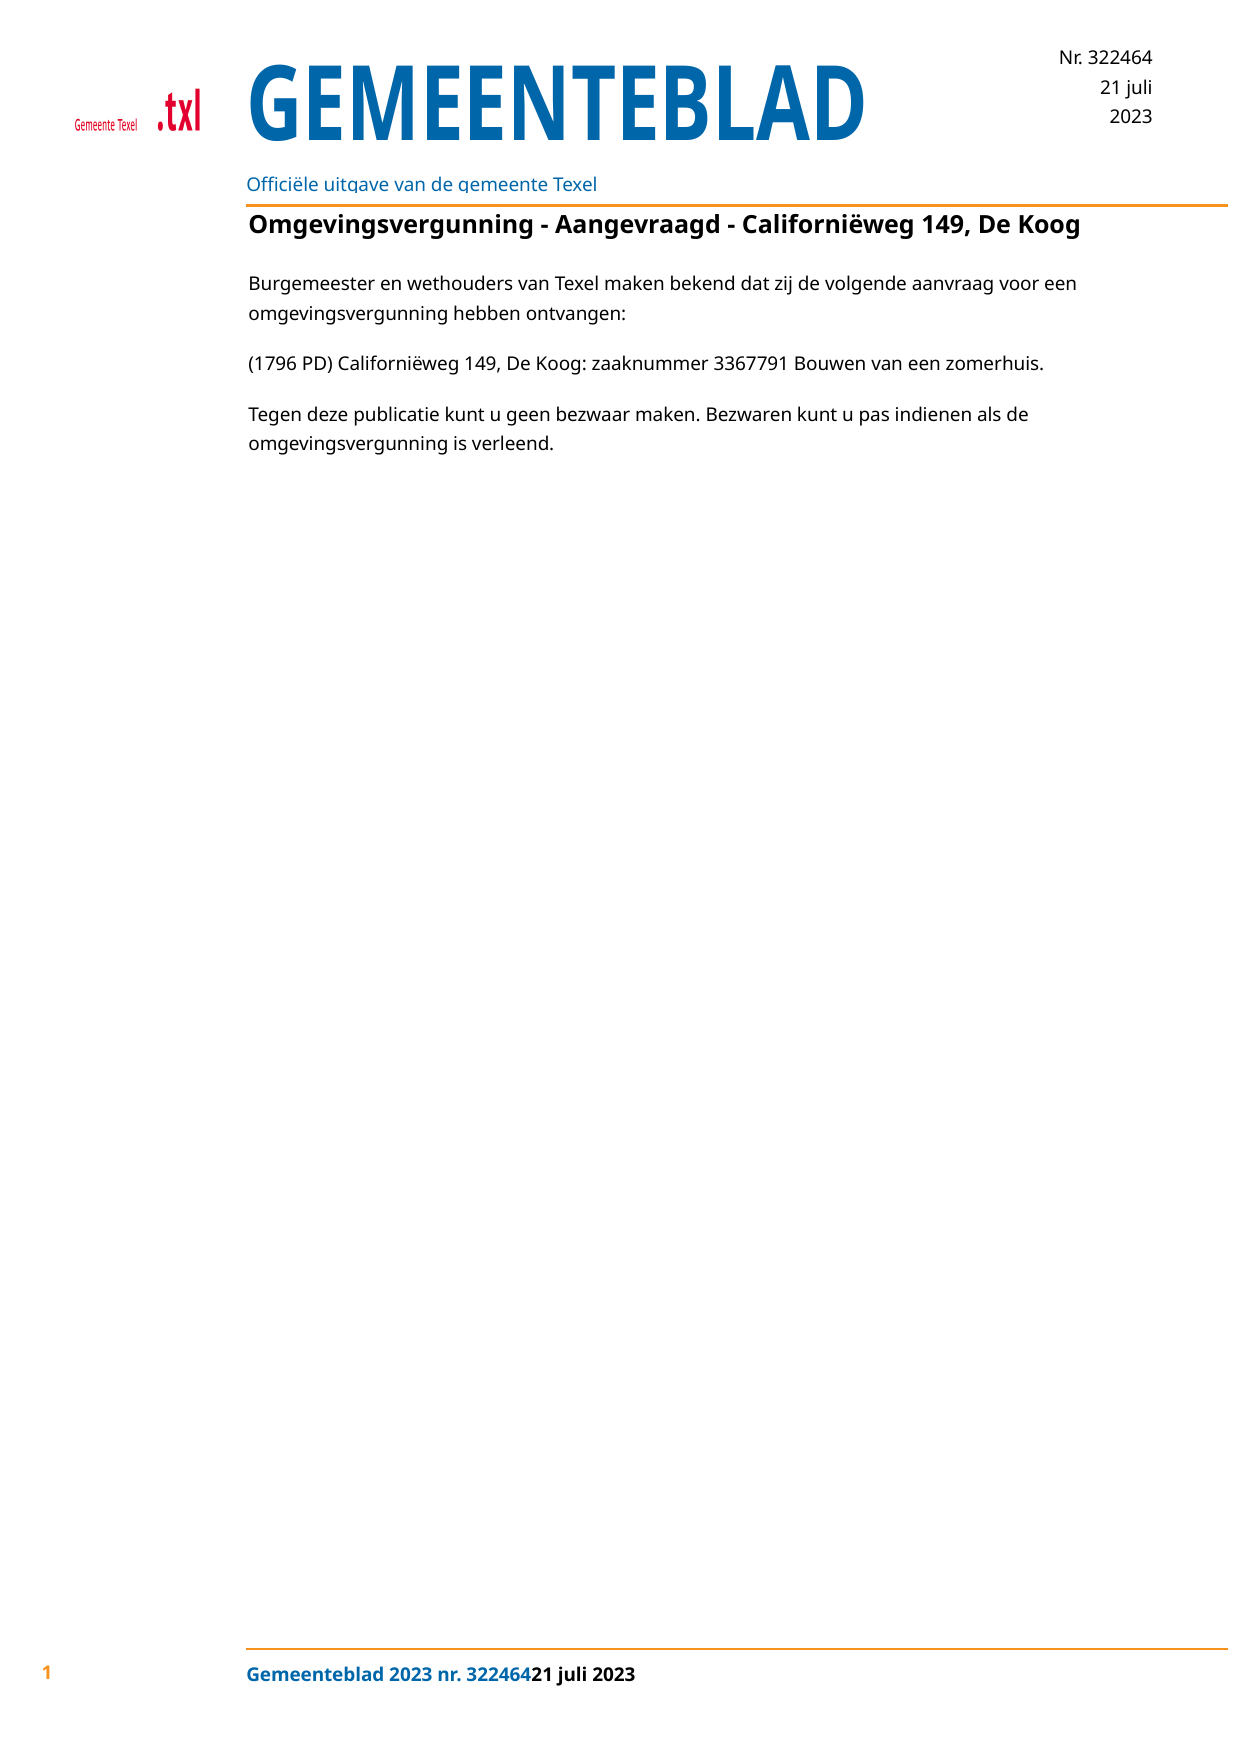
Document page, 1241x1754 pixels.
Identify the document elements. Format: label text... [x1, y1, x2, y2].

text (1796 PD) Californiëweg 149, De Koog: zaaknummer 3367791 Bouwen van een zomerhuis. [248, 350, 1152, 376]
picture [41, 47, 231, 172]
text Burgemeester en wethouders van Texel maken bekend dat zij de volgende aanvraag voor een omgevingsvergunning hebben ontvangen: [248, 270, 1152, 326]
text Omgevingsvergunning - Aangevraagd - Californiëweg 149, De Koog [248, 207, 1152, 241]
text Tegen deze publicatie kunt u geen bezwaar maken. Bezwaren kunt u pas indienen als de omgevingsvergunning is verleend. [248, 401, 1152, 456]
